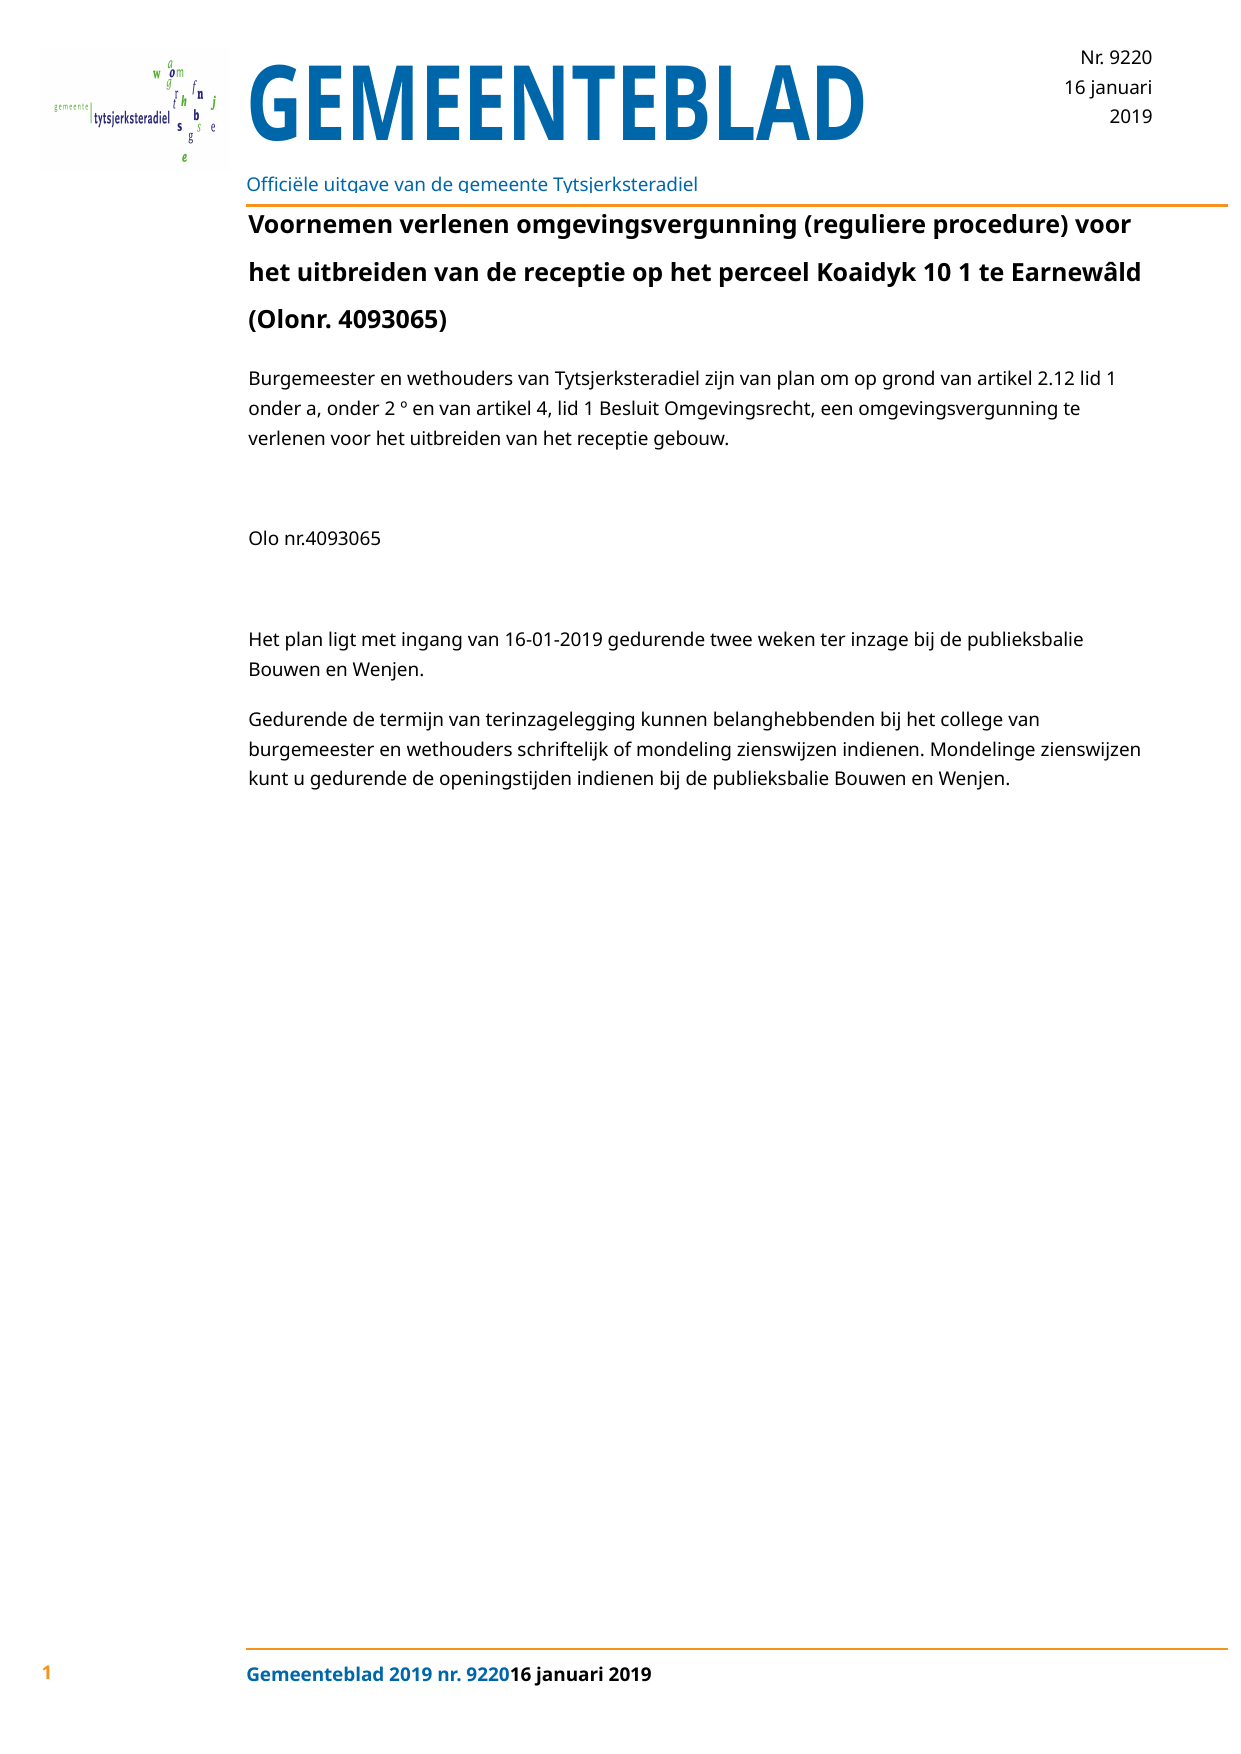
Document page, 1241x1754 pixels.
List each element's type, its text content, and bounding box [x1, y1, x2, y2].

picture [41, 47, 231, 172]
text Gedurende de termijn van terinzagelegging kunnen belanghebbenden bij het college van burgemeester en wethouders schriftelijk of mondeling zienswijzen indienen. Mondelinge zienswijzen kunt u gedurende de openingstijden indienen bij de publieksbalie Bouwen en Wenjen. [248, 706, 1152, 791]
text Olo nr.4093065 [248, 526, 1152, 551]
text Voornemen verlenen omgevingsvergunning (reguliere procedure) voor het uitbreiden van de receptie op het perceel Koaidyk 10 1 te Earnewâld (Olonr. 4093065) [248, 207, 1152, 336]
text Burgemeester en wethouders van Tytsjerksteradiel zijn van plan om op grond van artikel 2.12 lid 1 onder a, onder 2 º en van artikel 4, lid 1 Besluit Omgevingsrecht, een omgevingsvergunning te verlenen voor het uitbreiden van het receptie gebouw. [248, 366, 1152, 450]
text Het plan ligt met ingang van 16-01-2019 gedurende twee weken ter inzage bij de publieksbalie Bouwen en Wenjen. [248, 626, 1152, 682]
